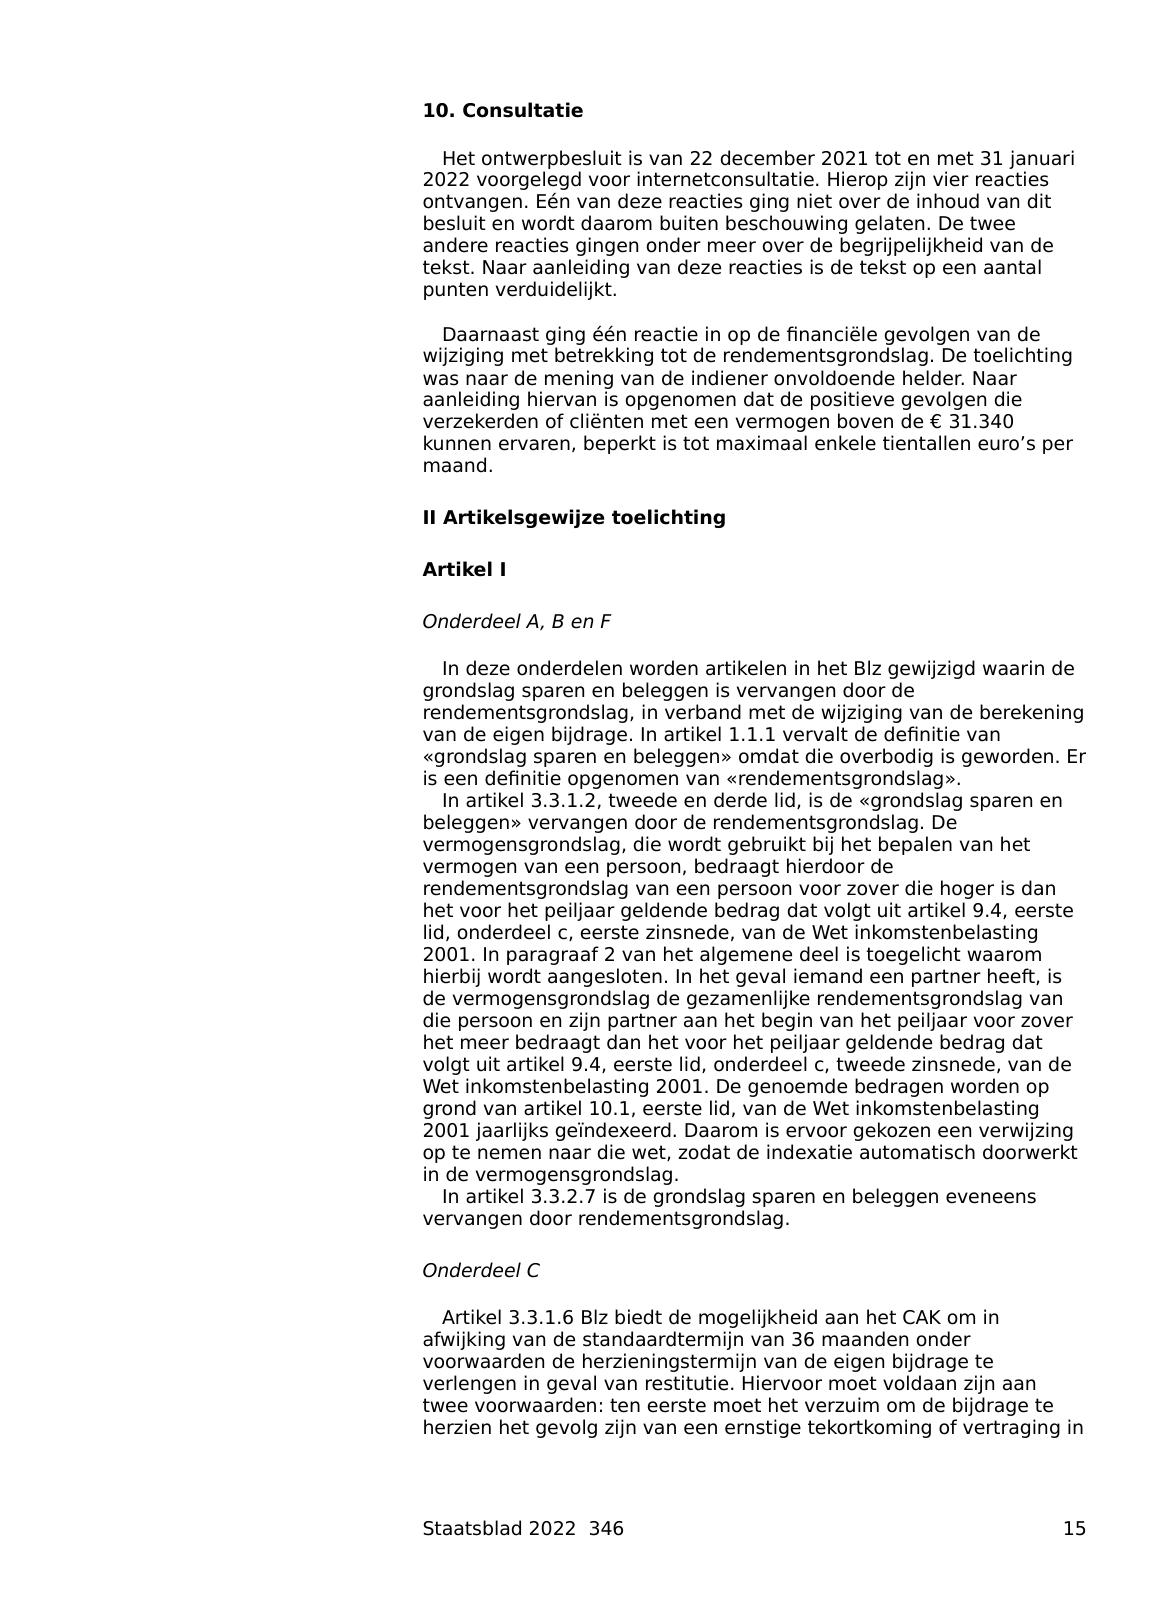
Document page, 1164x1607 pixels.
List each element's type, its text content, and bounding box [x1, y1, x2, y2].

text Het ontwerpbesluit is van 22 december 2021 tot en met 31 januari 2022 voorgelegd voor internetconsultatie. Hierop zijn vier reacties ontvangen. Eén van deze reacties ging niet over de inhoud van dit besluit en wordt daarom buiten beschouwing gelaten. De twee andere reacties gingen onder meer over de begrijpelijkheid van de tekst. Naar aanleiding van deze reacties is de tekst op een aantal punten verduidelijkt. [422, 147, 1087, 301]
subtitle Onderdeel C [422, 1260, 1087, 1282]
text In artikel 3.3.1.2, tweede en derde lid, is de «grondslag sparen en beleggen» vervangen door de rendementsgrondslag. De vermogensgrondslag, die wordt gebruikt bij het bepalen van het vermogen van een persoon, bedraagt hierdoor de rendementsgrondslag van een persoon voor zover die hoger is dan het voor het peiljaar geldende bedrag dat volgt uit artikel 9.4, eerste lid, onderdeel c, eerste zinsnede, van de Wet inkomstenbelasting 2001. In paragraaf 2 van het algemene deel is toegelicht waarom hierbij wordt aangesloten. In het geval iemand een partner heeft, is de vermogensgrondslag de gezamenlijke rendementsgrondslag van die persoon en zijn partner aan het begin van het peiljaar voor zover het meer bedraagt dan het voor het peiljaar geldende bedrag dat volgt uit artikel 9.4, eerste lid, onderdeel c, tweede zinsnede, van de Wet inkomstenbelasting 2001. De genoemde bedragen worden op grond van artikel 10.1, eerste lid, van de Wet inkomstenbelasting 2001 jaarlijks geïndexeerd. Daarom is ervoor gekozen een verwijzing op te nemen naar die wet, zodat de indexatie automatisch doorwerkt in de vermogensgrondslag. [422, 790, 1087, 1186]
subtitle II Artikelsgewijze toelichting [422, 507, 1087, 529]
subtitle 10. Consultatie [422, 100, 1087, 122]
text Artikel 3.3.1.6 Blz biedt de mogelijkheid aan het CAK om in afwijking van de standaardtermijn van 36 maanden onder voorwaarden de herzieningstermijn van de eigen bijdrage te verlengen in geval van restitutie. Hiervoor moet voldaan zijn aan twee voorwaarden: ten eerste moet het verzuim om de bijdrage te herzien het gevolg zijn van een ernstige tekortkoming of vertraging in [422, 1307, 1087, 1438]
subtitle Artikel I [422, 559, 1087, 581]
subtitle Onderdeel A, B en F [422, 611, 1087, 633]
text In deze onderdelen worden artikelen in het Blz gewijzigd waarin de grondslag sparen en beleggen is vervangen door de rendementsgrondslag, in verband met de wijziging van de berekening van de eigen bijdrage. In artikel 1.1.1 vervalt de definitie van «grondslag sparen en beleggen» omdat die overbodig is geworden. Er is een definitie opgenomen van «rendementsgrondslag». [422, 658, 1087, 790]
text Daarnaast ging één reactie in op de financiële gevolgen van de wijziging met betrekking tot de rendementsgrondslag. De toelichting was naar de mening van de indiener onvoldoende helder. Naar aanleiding hiervan is opgenomen dat de positieve gevolgen die verzekerden of cliënten met een vermogen boven de € 31.340 kunnen ervaren, beperkt is tot maximaal enkele tientallen euro’s per maand. [422, 323, 1087, 477]
text In artikel 3.3.2.7 is de grondslag sparen en beleggen eveneens vervangen door rendementsgrondslag. [422, 1186, 1087, 1230]
